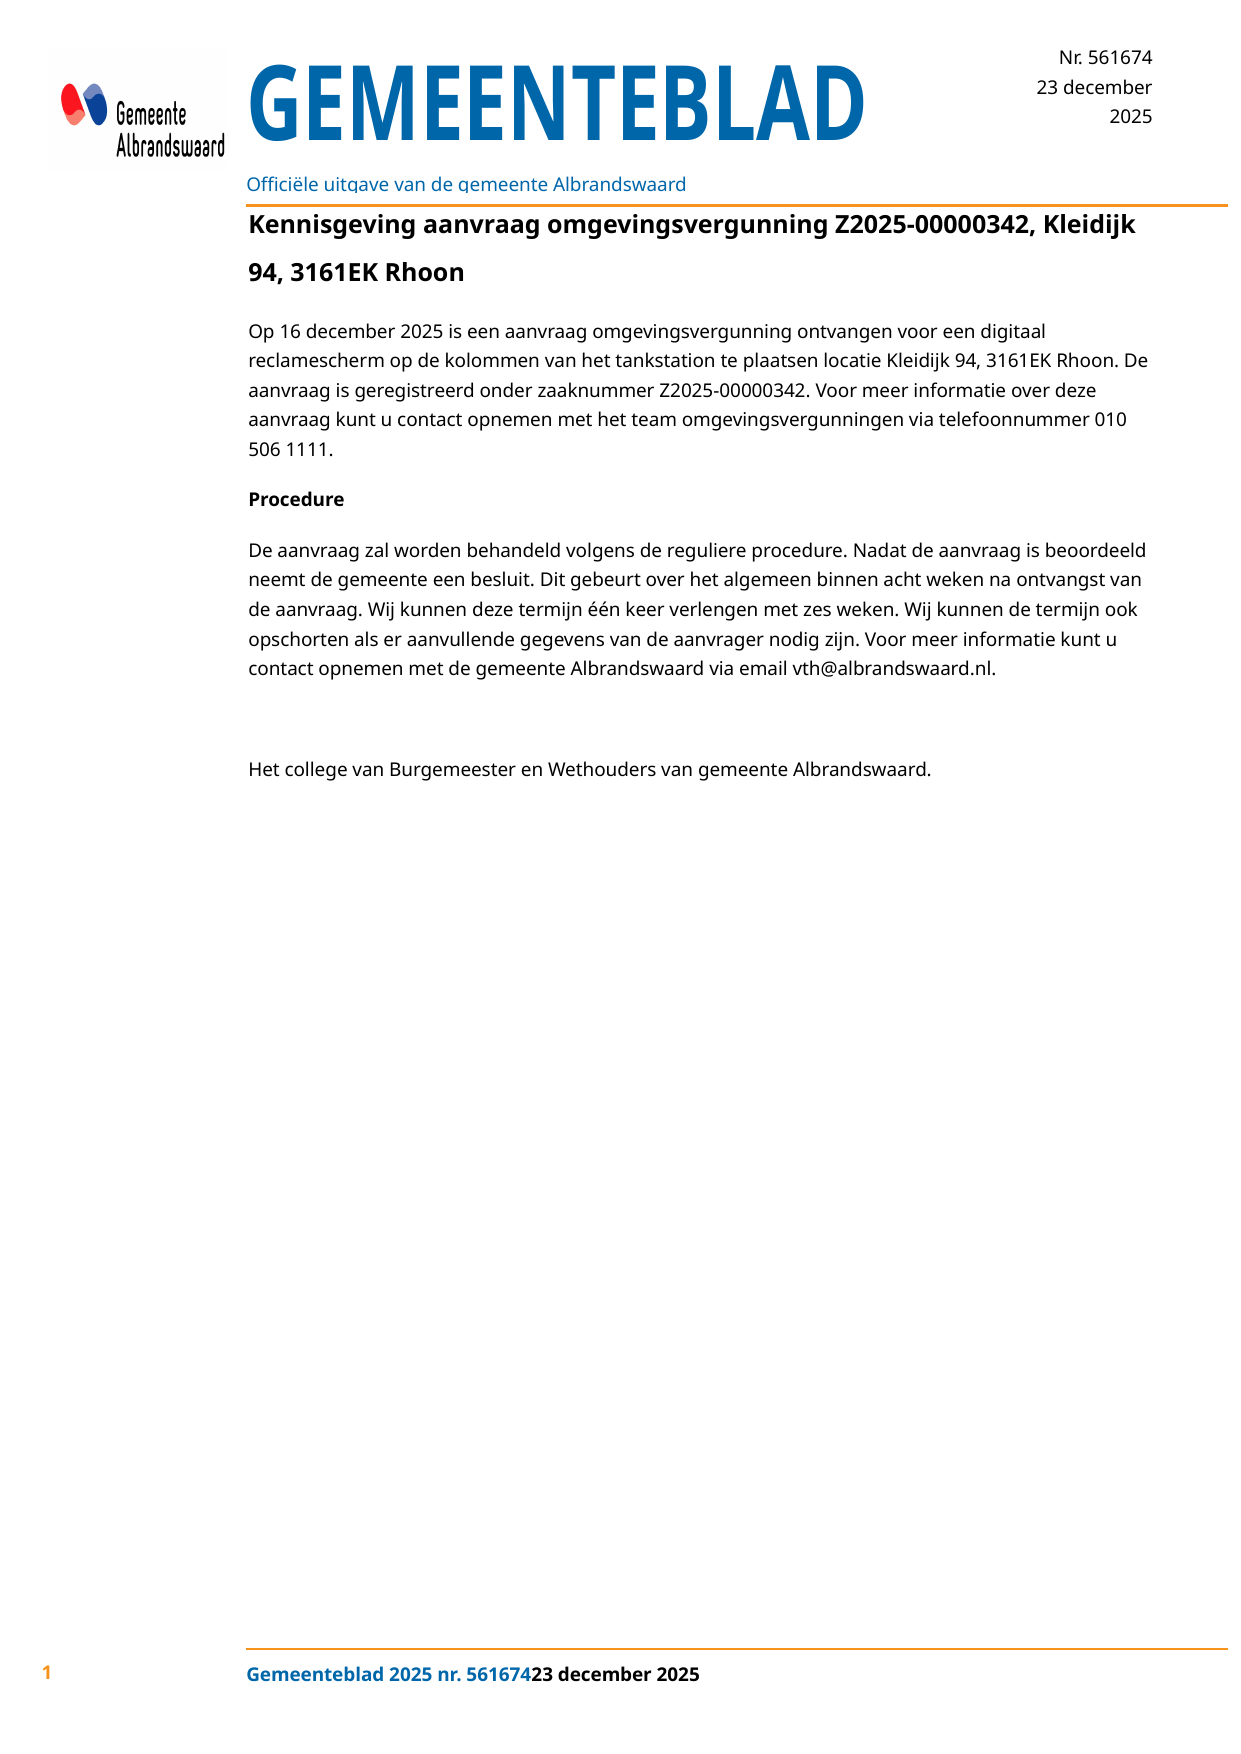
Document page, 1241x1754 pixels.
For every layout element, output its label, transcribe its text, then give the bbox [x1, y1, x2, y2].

text De aanvraag zal worden behandeld volgens de reguliere procedure. Nadat de aanvraag is beoordeeld neemt de gemeente een besluit. Dit gebeurt over het algemeen binnen acht weken na ontvangst van de aanvraag. Wij kunnen deze termijn één keer verlengen met zes weken. Wij kunnen de termijn ook opschorten als er aanvullende gegevens van de aanvrager nodig zijn. Voor meer informatie kunt u contact opnemen met de gemeente Albrandswaard via email vth@albrandswaard.nl. [248, 537, 1152, 681]
picture [41, 47, 231, 172]
text Het college van Burgemeester en Wethouders van gemeente Albrandswaard. [248, 756, 1152, 782]
text Procedure [248, 487, 1152, 512]
text Op 16 december 2025 is een aanvraag omgevingsvergunning ontvangen voor een digitaal reclamescherm op de kolommen van het tankstation te plaatsen locatie Kleidijk 94, 3161EK Rhoon. De aanvraag is geregistreerd onder zaaknummer Z2025-00000342. Voor meer informatie over deze aanvraag kunt u contact opnemen met het team omgevingsvergunningen via telefoonnummer 010 506 1111. [248, 318, 1152, 462]
text Kennisgeving aanvraag omgevingsvergunning Z2025-00000342, Kleidijk 94, 3161EK Rhoon [248, 207, 1152, 288]
